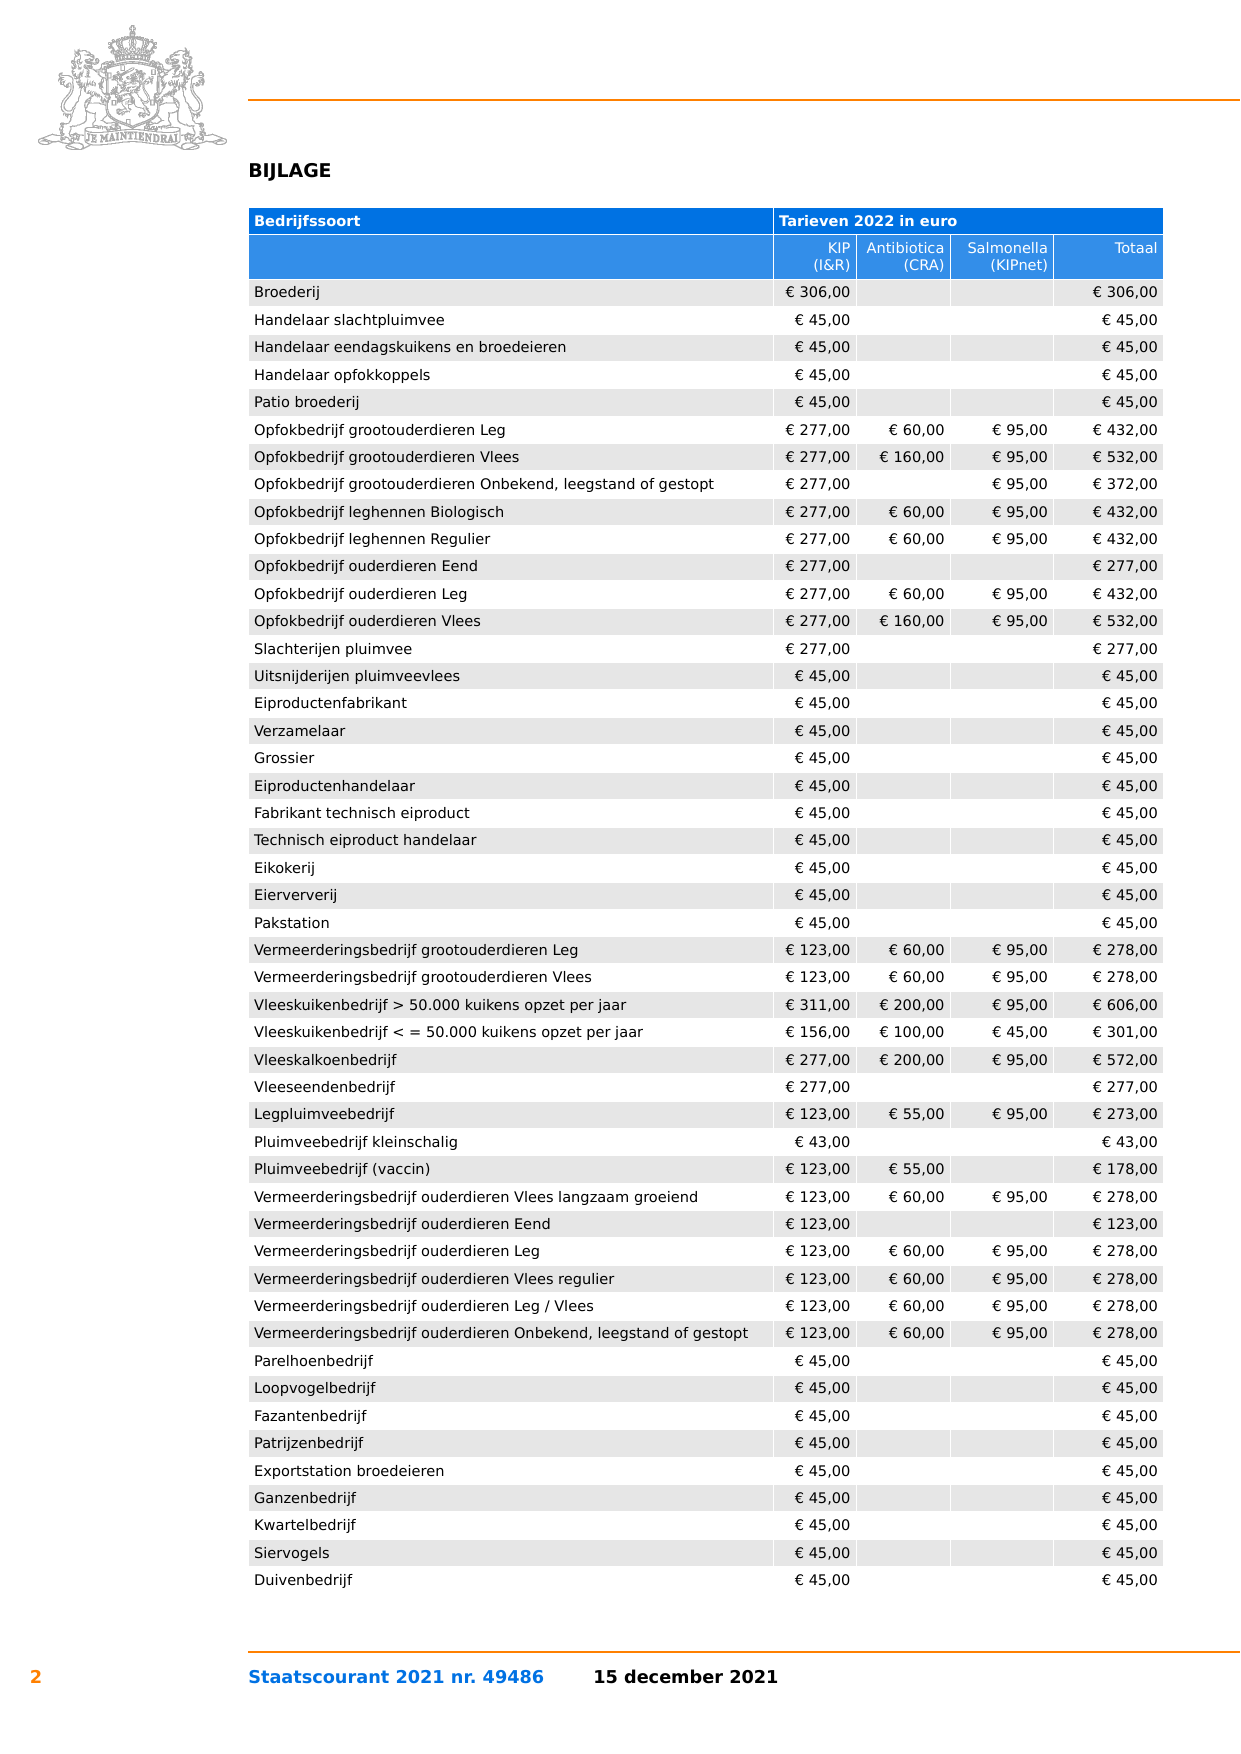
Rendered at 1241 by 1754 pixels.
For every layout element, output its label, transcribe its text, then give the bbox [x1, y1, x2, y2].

table_cell Antibiotica (CRA) [857, 235, 950, 279]
table_cell € 45,00 [774, 1513, 856, 1539]
table_cell € 277,00 [774, 526, 856, 553]
table_cell € 60,00 [857, 1293, 950, 1320]
table_cell € 45,00 [774, 855, 856, 881]
table_cell [951, 335, 1053, 361]
table_cell Verzamelaar [249, 718, 773, 744]
table_header Bedrijfssoort [249, 208, 773, 234]
table_cell [951, 718, 1053, 744]
table_cell [857, 1567, 950, 1594]
table_cell € 277,00 [774, 1074, 856, 1101]
table_cell [857, 1074, 950, 1101]
table_cell [951, 828, 1053, 854]
table_cell [951, 1567, 1053, 1594]
table_cell Pakstation [249, 910, 773, 936]
table_cell [857, 1485, 950, 1511]
table_cell Opfokbedrijf ouderdieren Eend [249, 554, 773, 580]
subtitle BIJLAGE [248, 160, 1163, 182]
table_cell € 45,00 [1054, 1376, 1163, 1402]
table_cell Pluimveebedrijf (vaccin) [249, 1156, 773, 1183]
table_cell € 95,00 [951, 937, 1053, 963]
table_cell € 95,00 [951, 444, 1053, 470]
table_cell € 432,00 [1054, 581, 1163, 607]
table_cell [857, 1540, 950, 1566]
table_cell Salmonella (KIPnet) [951, 235, 1053, 279]
table_cell € 278,00 [1054, 1239, 1163, 1265]
table_cell € 45,00 [1054, 1485, 1163, 1511]
table_cell € 123,00 [774, 1211, 856, 1237]
table_cell € 306,00 [774, 280, 856, 306]
table_cell € 123,00 [774, 1156, 856, 1183]
table_cell [857, 1458, 950, 1484]
table_cell Opfokbedrijf leghennen Biologisch [249, 499, 773, 525]
table_cell € 45,00 [774, 389, 856, 416]
table_cell Vermeerderingsbedrijf ouderdieren Leg [249, 1239, 773, 1265]
table_cell € 278,00 [1054, 937, 1163, 963]
table_cell € 160,00 [857, 609, 950, 635]
table_cell € 45,00 [774, 883, 856, 909]
table_cell € 45,00 [1054, 389, 1163, 416]
table_cell [857, 1430, 950, 1457]
table_cell € 45,00 [774, 773, 856, 799]
table_cell € 95,00 [951, 1047, 1053, 1073]
table_cell Parelhoenbedrijf [249, 1348, 773, 1374]
table_cell [857, 1211, 950, 1237]
table_cell € 277,00 [1054, 636, 1163, 662]
table_cell Pluimveebedrijf kleinschalig [249, 1129, 773, 1155]
table_cell Patrijzenbedrijf [249, 1430, 773, 1457]
table_cell Vermeerderingsbedrijf grootouderdieren Leg [249, 937, 773, 963]
table_cell [857, 745, 950, 772]
table_cell [951, 554, 1053, 580]
table_cell Kwartelbedrijf [249, 1513, 773, 1539]
table_cell € 60,00 [857, 1184, 950, 1210]
table_cell Vleeskuikenbedrijf < = 50.000 kuikens opzet per jaar [249, 1019, 773, 1046]
table_cell Grossier [249, 745, 773, 772]
table_cell € 95,00 [951, 1266, 1053, 1292]
table_cell [857, 554, 950, 580]
table_cell € 432,00 [1054, 499, 1163, 525]
table_cell € 277,00 [774, 444, 856, 470]
table_cell € 45,00 [774, 1403, 856, 1429]
table_cell [951, 1458, 1053, 1484]
table_cell [951, 910, 1053, 936]
table_cell € 156,00 [774, 1019, 856, 1046]
table_cell Vermeerderingsbedrijf ouderdieren Leg / Vlees [249, 1293, 773, 1320]
table_cell [951, 1513, 1053, 1539]
table_cell € 45,00 [774, 1458, 856, 1484]
table_cell [951, 1348, 1053, 1374]
table_cell € 45,00 [1054, 883, 1163, 909]
table_cell € 278,00 [1054, 1266, 1163, 1292]
table_cell € 55,00 [857, 1156, 950, 1183]
table_cell Opfokbedrijf grootouderdieren Onbekend, leegstand of gestopt [249, 471, 773, 498]
table_cell [857, 280, 950, 306]
table_cell € 45,00 [774, 663, 856, 689]
table_cell Loopvogelbedrijf [249, 1376, 773, 1402]
table_cell € 606,00 [1054, 992, 1163, 1018]
table_cell € 45,00 [774, 1430, 856, 1457]
table_cell Legpluimveebedrijf [249, 1102, 773, 1128]
table_cell [857, 307, 950, 333]
table_cell [857, 1348, 950, 1374]
table_cell € 95,00 [951, 992, 1053, 1018]
table_cell Slachterijen pluimvee [249, 636, 773, 662]
table_cell Eiproductenfabrikant [249, 691, 773, 717]
table_cell € 45,00 [1054, 663, 1163, 689]
table_cell € 123,00 [774, 1321, 856, 1347]
table_cell Totaal [1054, 235, 1163, 279]
table_cell Vermeerderingsbedrijf ouderdieren Onbekend, leegstand of gestopt [249, 1321, 773, 1347]
table_cell € 95,00 [951, 1102, 1053, 1128]
picture [38, 25, 227, 150]
table_cell € 45,00 [774, 910, 856, 936]
table_cell Vermeerderingsbedrijf ouderdieren Vlees langzaam groeiend [249, 1184, 773, 1210]
table_cell € 45,00 [1054, 1567, 1163, 1594]
table_cell [951, 362, 1053, 388]
table_cell [857, 335, 950, 361]
table_cell [951, 855, 1053, 881]
table_cell € 60,00 [857, 937, 950, 963]
table_cell [857, 663, 950, 689]
table_cell Siervogels [249, 1540, 773, 1566]
table_cell € 45,00 [774, 828, 856, 854]
table_cell € 45,00 [1054, 718, 1163, 744]
table_cell € 95,00 [951, 526, 1053, 553]
table_cell € 123,00 [774, 937, 856, 963]
table_cell € 45,00 [774, 718, 856, 744]
table_cell € 95,00 [951, 1239, 1053, 1265]
table_cell € 532,00 [1054, 444, 1163, 470]
table_cell € 45,00 [1054, 1348, 1163, 1374]
table_cell Eierververij [249, 883, 773, 909]
table_cell € 60,00 [857, 1321, 950, 1347]
table_cell € 60,00 [857, 581, 950, 607]
table_cell [951, 883, 1053, 909]
table_cell € 45,00 [1054, 800, 1163, 827]
table_cell Technisch eiproduct handelaar [249, 828, 773, 854]
table_cell € 95,00 [951, 965, 1053, 991]
table_cell [951, 1540, 1053, 1566]
table_cell [951, 1403, 1053, 1429]
table_cell [951, 1430, 1053, 1457]
table_cell € 95,00 [951, 499, 1053, 525]
table_cell € 432,00 [1054, 526, 1163, 553]
table_cell € 45,00 [774, 1485, 856, 1511]
table_cell [857, 828, 950, 854]
table_cell [951, 800, 1053, 827]
table_cell Vleeskalkoenbedrijf [249, 1047, 773, 1073]
table_cell Fazantenbedrijf [249, 1403, 773, 1429]
table_cell € 45,00 [774, 307, 856, 333]
table_cell € 95,00 [951, 581, 1053, 607]
table_cell € 45,00 [774, 1348, 856, 1374]
table_cell € 45,00 [1054, 691, 1163, 717]
table_cell [857, 636, 950, 662]
table_cell € 123,00 [774, 1293, 856, 1320]
table_cell € 277,00 [1054, 554, 1163, 580]
table_cell € 277,00 [774, 1047, 856, 1073]
table_cell € 273,00 [1054, 1102, 1163, 1128]
table_cell [951, 1156, 1053, 1183]
table_cell Vleeseendenbedrijf [249, 1074, 773, 1101]
table_cell € 45,00 [1054, 335, 1163, 361]
table_cell [951, 1485, 1053, 1511]
table_cell € 277,00 [774, 636, 856, 662]
table_cell Patio broederij [249, 389, 773, 416]
table_cell € 45,00 [774, 691, 856, 717]
table_cell Opfokbedrijf grootouderdieren Vlees [249, 444, 773, 470]
table_cell € 200,00 [857, 1047, 950, 1073]
table_cell € 572,00 [1054, 1047, 1163, 1073]
table_cell € 95,00 [951, 1321, 1053, 1347]
table_cell Opfokbedrijf leghennen Regulier [249, 526, 773, 553]
table_cell [951, 636, 1053, 662]
table_cell € 306,00 [1054, 280, 1163, 306]
table_cell € 45,00 [774, 800, 856, 827]
table_cell € 45,00 [1054, 362, 1163, 388]
table_cell Fabrikant technisch eiproduct [249, 800, 773, 827]
table_cell [857, 773, 950, 799]
table_cell € 45,00 [774, 1376, 856, 1402]
table_cell Uitsnijderijen pluimveevlees [249, 663, 773, 689]
table_cell Vleeskuikenbedrijf > 50.000 kuikens opzet per jaar [249, 992, 773, 1018]
table_cell [857, 855, 950, 881]
table_cell KIP (I&R) [774, 235, 856, 279]
table_cell [951, 745, 1053, 772]
table_cell € 301,00 [1054, 1019, 1163, 1046]
table_cell € 45,00 [1054, 745, 1163, 772]
table_cell Broederij [249, 280, 773, 306]
table_cell Vermeerderingsbedrijf ouderdieren Vlees regulier [249, 1266, 773, 1292]
table_cell Handelaar opfokkoppels [249, 362, 773, 388]
table_cell [951, 1129, 1053, 1155]
table_cell € 95,00 [951, 1293, 1053, 1320]
table_cell € 45,00 [1054, 1430, 1163, 1457]
table_cell [951, 389, 1053, 416]
table_cell € 60,00 [857, 499, 950, 525]
table_cell € 45,00 [1054, 1403, 1163, 1429]
table_cell € 278,00 [1054, 965, 1163, 991]
table_cell € 45,00 [1054, 910, 1163, 936]
table_header Tarieven 2022 in euro [774, 208, 1163, 234]
table_cell [951, 663, 1053, 689]
table_cell € 178,00 [1054, 1156, 1163, 1183]
table_cell [951, 307, 1053, 333]
table_cell € 45,00 [1054, 1458, 1163, 1484]
table_cell Opfokbedrijf ouderdieren Leg [249, 581, 773, 607]
table_cell [857, 362, 950, 388]
table_cell € 278,00 [1054, 1293, 1163, 1320]
table_cell [951, 1211, 1053, 1237]
table_cell € 123,00 [774, 1102, 856, 1128]
table_cell € 60,00 [857, 965, 950, 991]
table_cell [857, 800, 950, 827]
table_cell € 95,00 [951, 417, 1053, 443]
table_cell € 100,00 [857, 1019, 950, 1046]
table_cell € 278,00 [1054, 1184, 1163, 1210]
table_cell [951, 280, 1053, 306]
table_cell Ganzenbedrijf [249, 1485, 773, 1511]
table_cell € 45,00 [774, 335, 856, 361]
table_cell € 45,00 [774, 362, 856, 388]
table_cell € 123,00 [1054, 1211, 1163, 1237]
table_cell € 278,00 [1054, 1321, 1163, 1347]
table_cell Handelaar slachtpluimvee [249, 307, 773, 333]
table_cell [857, 691, 950, 717]
table_cell [857, 1513, 950, 1539]
table_cell Duivenbedrijf [249, 1567, 773, 1594]
table_cell € 45,00 [1054, 773, 1163, 799]
table_cell € 60,00 [857, 1266, 950, 1292]
table_cell € 55,00 [857, 1102, 950, 1128]
table_cell € 123,00 [774, 965, 856, 991]
table_cell € 45,00 [1054, 1513, 1163, 1539]
table_cell [857, 883, 950, 909]
table_cell [857, 1376, 950, 1402]
table_cell € 60,00 [857, 1239, 950, 1265]
table_cell Eikokerij [249, 855, 773, 881]
table_cell € 277,00 [774, 609, 856, 635]
table_cell € 45,00 [1054, 307, 1163, 333]
table_cell € 45,00 [951, 1019, 1053, 1046]
table_cell € 95,00 [951, 471, 1053, 498]
table_cell € 45,00 [774, 1567, 856, 1594]
table_cell € 277,00 [774, 499, 856, 525]
table_cell Vermeerderingsbedrijf grootouderdieren Vlees [249, 965, 773, 991]
table_cell € 160,00 [857, 444, 950, 470]
table_cell € 95,00 [951, 609, 1053, 635]
table_cell Opfokbedrijf ouderdieren Vlees [249, 609, 773, 635]
table_cell € 43,00 [774, 1129, 856, 1155]
table_cell [249, 235, 773, 279]
table_cell € 45,00 [1054, 855, 1163, 881]
table_cell [857, 1403, 950, 1429]
table_cell € 277,00 [774, 554, 856, 580]
table_cell € 45,00 [1054, 1540, 1163, 1566]
table_cell [951, 691, 1053, 717]
table_cell € 60,00 [857, 526, 950, 553]
table_cell € 277,00 [774, 417, 856, 443]
table_cell [857, 389, 950, 416]
table_cell € 45,00 [1054, 828, 1163, 854]
table_cell € 95,00 [951, 1184, 1053, 1210]
table_cell [857, 910, 950, 936]
table_cell € 123,00 [774, 1266, 856, 1292]
table_cell Vermeerderingsbedrijf ouderdieren Eend [249, 1211, 773, 1237]
table_cell € 372,00 [1054, 471, 1163, 498]
table_cell € 432,00 [1054, 417, 1163, 443]
table_cell € 277,00 [774, 471, 856, 498]
table_cell Exportstation broedeieren [249, 1458, 773, 1484]
table_cell [857, 1129, 950, 1155]
table_cell [857, 718, 950, 744]
table_cell € 200,00 [857, 992, 950, 1018]
table_cell Opfokbedrijf grootouderdieren Leg [249, 417, 773, 443]
table_cell € 123,00 [774, 1184, 856, 1210]
table_cell € 43,00 [1054, 1129, 1163, 1155]
table_cell [951, 773, 1053, 799]
table_cell [857, 471, 950, 498]
table_cell € 277,00 [1054, 1074, 1163, 1101]
table_cell [951, 1376, 1053, 1402]
table_cell [951, 1074, 1053, 1101]
table_cell € 60,00 [857, 417, 950, 443]
table_cell Eiproductenhandelaar [249, 773, 773, 799]
table_cell € 123,00 [774, 1239, 856, 1265]
table_cell € 277,00 [774, 581, 856, 607]
table_cell Handelaar eendagskuikens en broedeieren [249, 335, 773, 361]
table_cell € 45,00 [774, 745, 856, 772]
table_cell € 532,00 [1054, 609, 1163, 635]
table_cell € 45,00 [774, 1540, 856, 1566]
table_cell € 311,00 [774, 992, 856, 1018]
